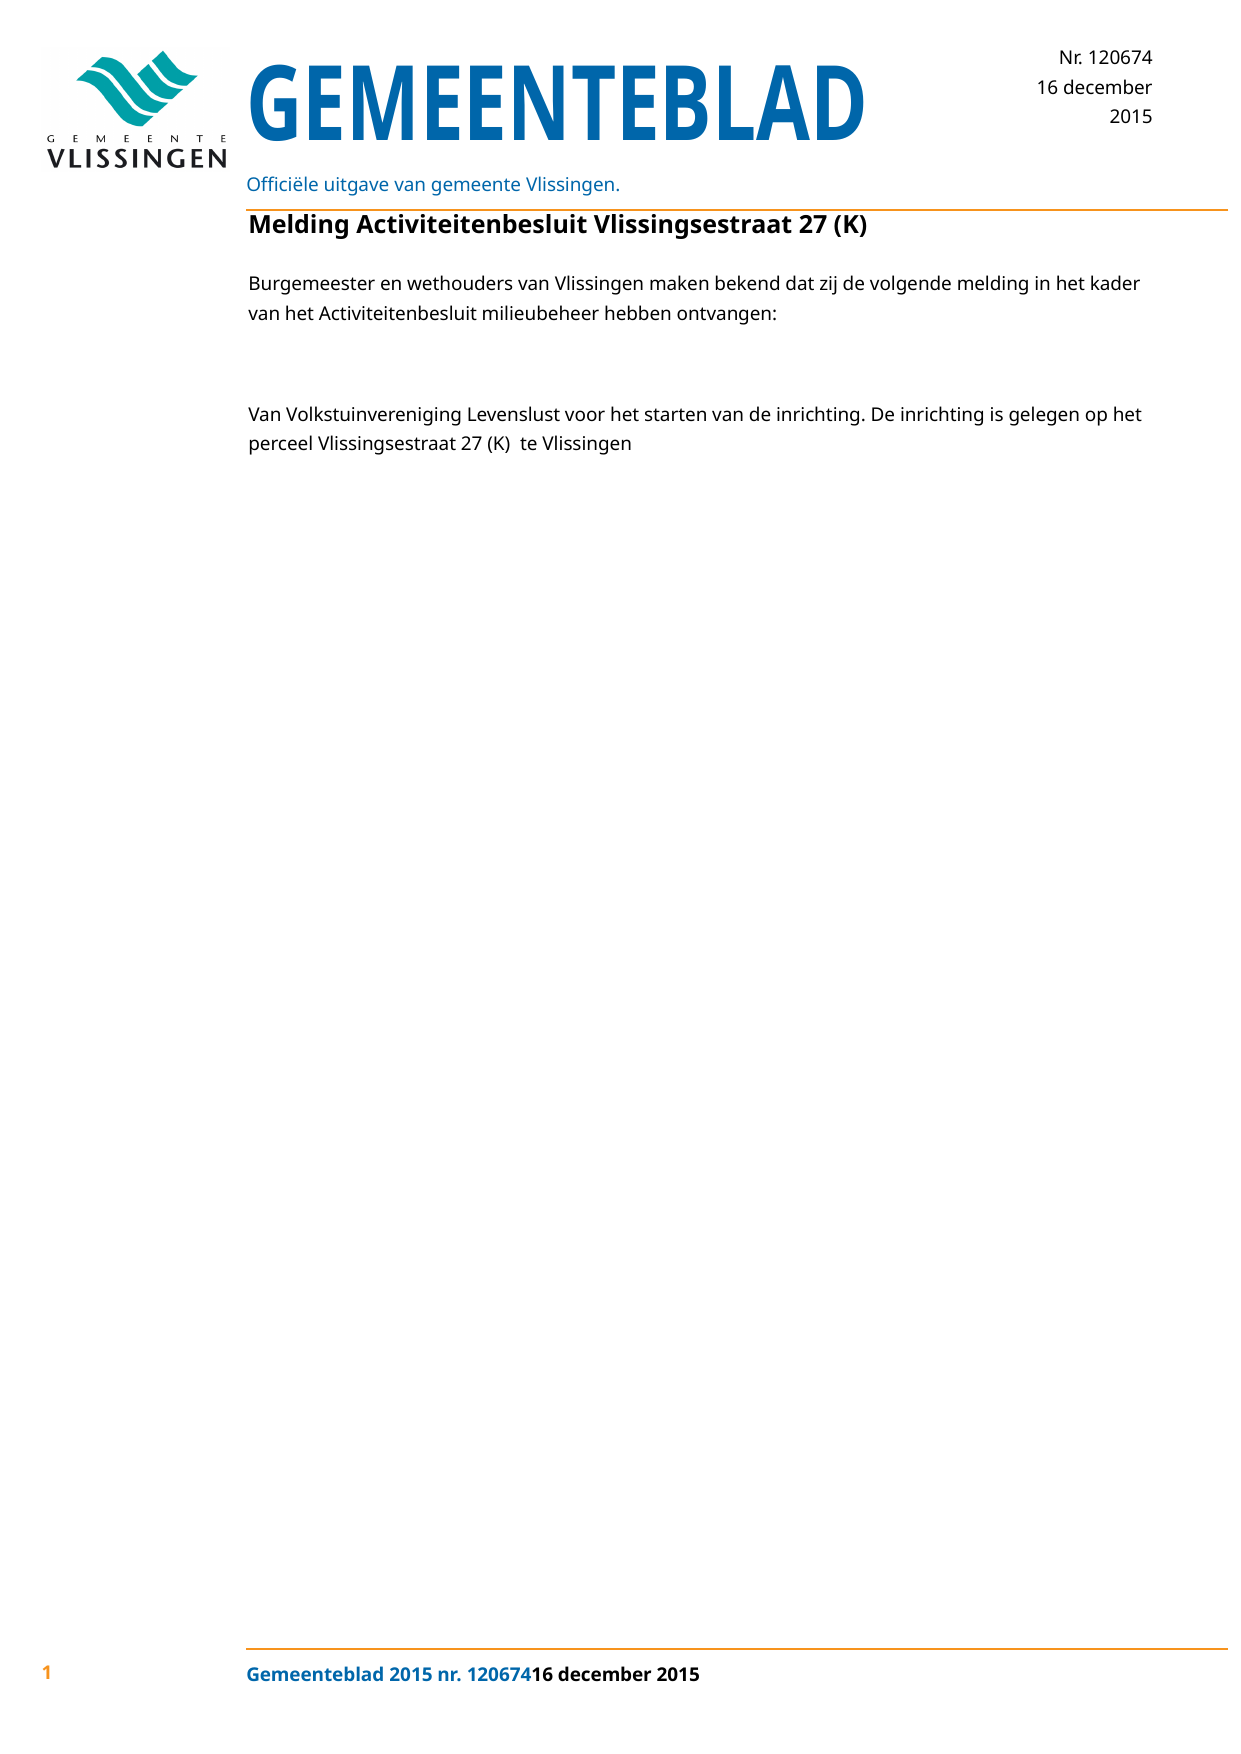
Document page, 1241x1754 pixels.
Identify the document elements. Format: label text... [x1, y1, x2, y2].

text Van Volkstuinvereniging Levenslust voor het starten van de inrichting. De inrichting is gelegen op het perceel Vlissingsestraat 27 (K) te Vlissingen [248, 401, 1152, 456]
text Melding Activiteitenbesluit Vlissingsestraat 27 (K) [248, 211, 1152, 241]
picture [41, 47, 231, 172]
text Burgemeester en wethouders van Vlissingen maken bekend dat zij de volgende melding in het kader van het Activiteitenbesluit milieubeheer hebben ontvangen: [248, 270, 1152, 326]
